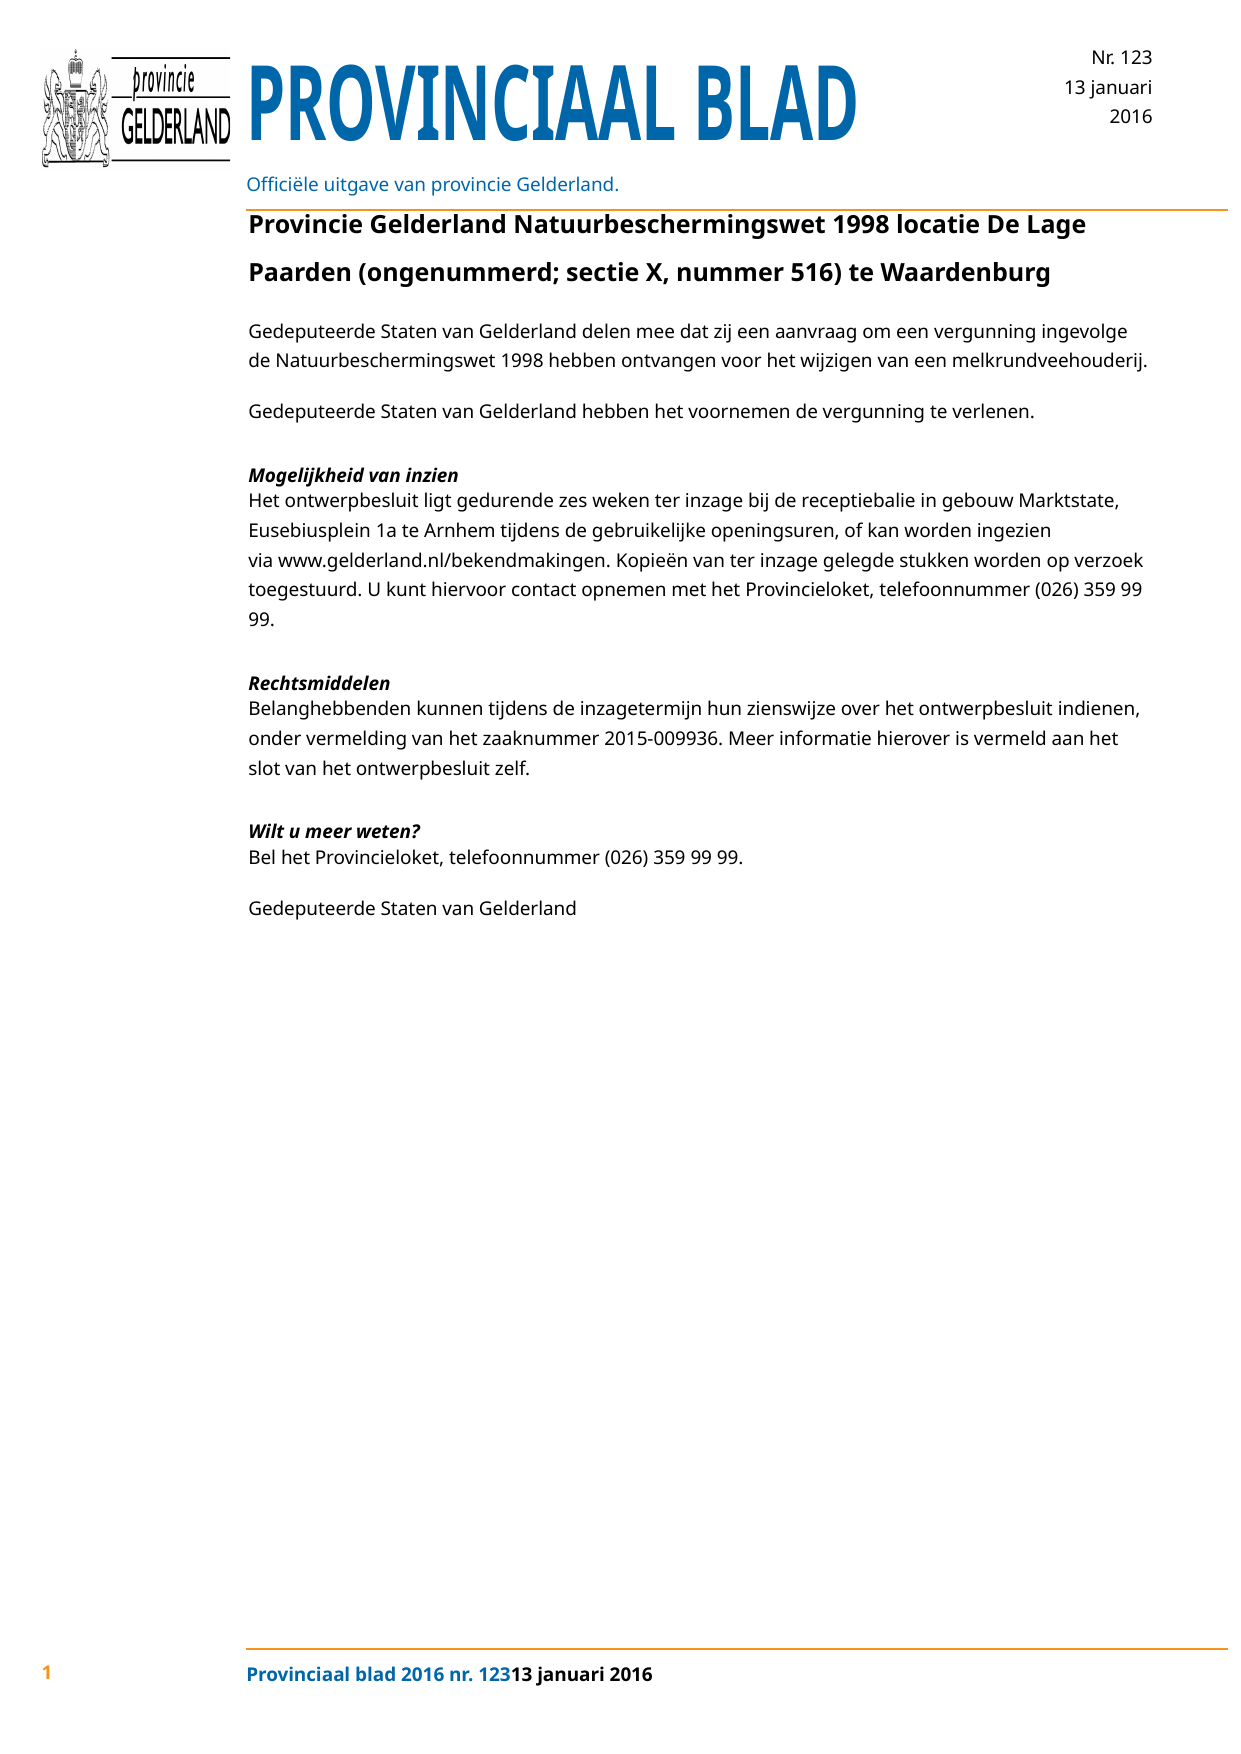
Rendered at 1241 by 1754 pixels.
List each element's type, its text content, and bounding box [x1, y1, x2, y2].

text Belanghebbenden kunnen tijdens de inzagetermijn hun zienswijze over het ontwerpbesluit indienen, onder vermelding van het zaaknummer 2015-009936. Meer informatie hierover is vermeld aan het slot van het ontwerpbesluit zelf. [248, 696, 1152, 781]
text Mogelijkheid van inzien [248, 462, 1152, 488]
picture [41, 47, 231, 172]
text Het ontwerpbesluit ligt gedurende zes weken ter inzage bij de receptiebalie in gebouw Marktstate, Eusebiusplein 1a te Arnhem tijdens de gebruikelijke openingsuren, of kan worden ingezien via www.gelderland.nl/bekendmakingen. Kopieën van ter inzage gelegde stukken worden op verzoek toegestuurd. U kunt hiervoor contact opnemen met het Provincieloket, telefoonnummer (026) 359 99 99. [248, 488, 1152, 632]
text Provincie Gelderland Natuurbeschermingswet 1998 locatie De Lage Paarden (ongenummerd; sectie X, nummer 516) te Waardenburg [248, 211, 1152, 288]
text Wilt u meer weten? [248, 819, 1152, 844]
text Bel het Provincieloket, telefoonnummer (026) 359 99 99. [248, 844, 1152, 870]
text Gedeputeerde Staten van Gelderland hebben het voornemen de vergunning te verlenen. [248, 398, 1152, 424]
text Gedeputeerde Staten van Gelderland [248, 895, 1152, 921]
text Rechtsmiddelen [248, 670, 1152, 696]
text Gedeputeerde Staten van Gelderland delen mee dat zij een aanvraag om een vergunning ingevolge de Natuurbeschermingswet 1998 hebben ontvangen voor het wijzigen van een melkrundveehouderij. [248, 318, 1152, 373]
